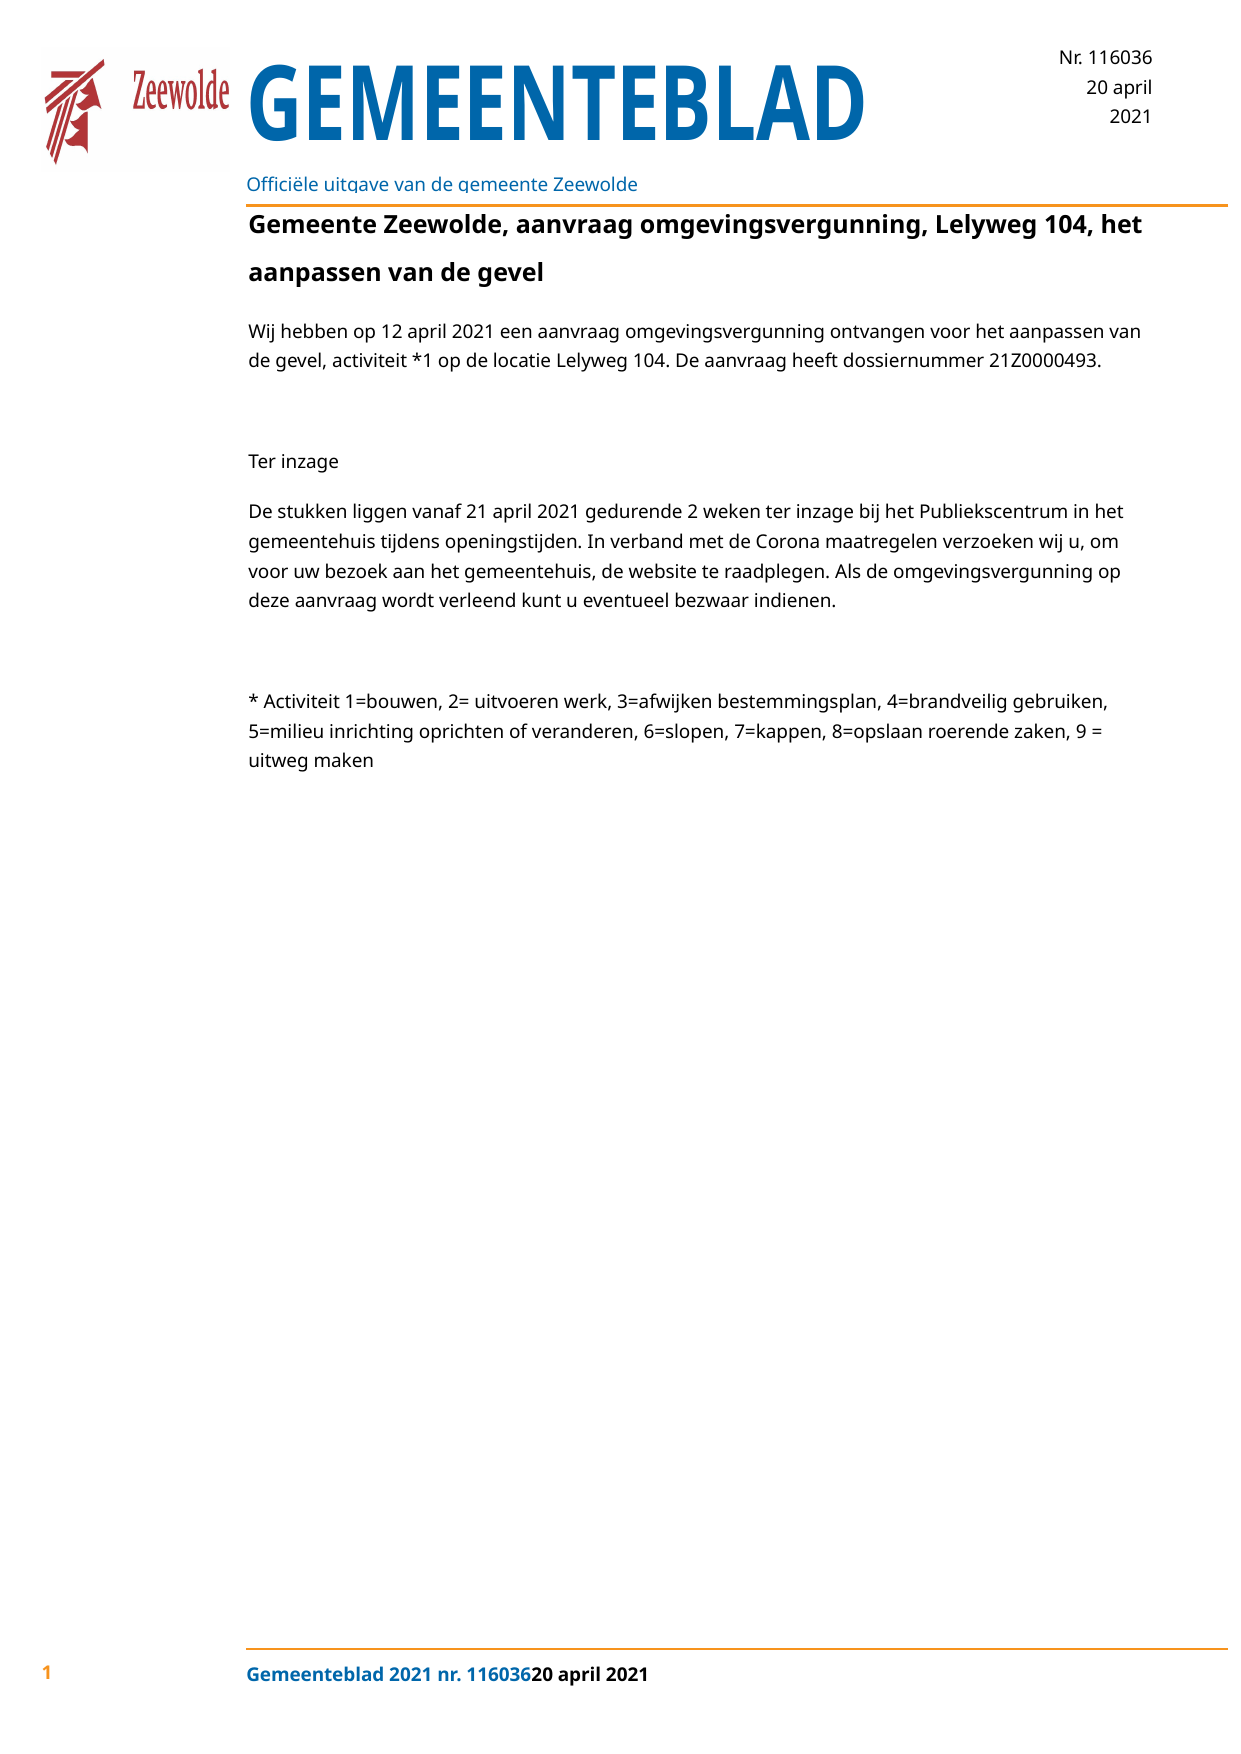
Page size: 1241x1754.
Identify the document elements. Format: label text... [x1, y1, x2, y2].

picture [41, 47, 231, 172]
text De stukken liggen vanaf 21 april 2021 gedurende 2 weken ter inzage bij het Publiekscentrum in het gemeentehuis tijdens openingstijden. In verband met de Corona maatregelen verzoeken wij u, om voor uw bezoek aan het gemeentehuis, de website te raadplegen. Als de omgevingsvergunning op deze aanvraag wordt verleend kunt u eventueel bezwaar indienen. [248, 499, 1152, 613]
text Gemeente Zeewolde, aanvraag omgevingsvergunning, Lelyweg 104, het aanpassen van de gevel [248, 207, 1152, 288]
text Wij hebben op 12 april 2021 een aanvraag omgevingsvergunning ontvangen voor het aanpassen van de gevel, activiteit *1 op de locatie Lelyweg 104. De aanvraag heeft dossiernummer 21Z0000493. [248, 318, 1152, 373]
text Ter inzage [248, 448, 1152, 474]
text * Activiteit 1=bouwen, 2= uitvoeren werk, 3=afwijken bestemmingsplan, 4=brandveilig gebruiken, 5=milieu inrichting oprichten of veranderen, 6=slopen, 7=kappen, 8=opslaan roerende zaken, 9 = uitweg maken [248, 688, 1152, 773]
